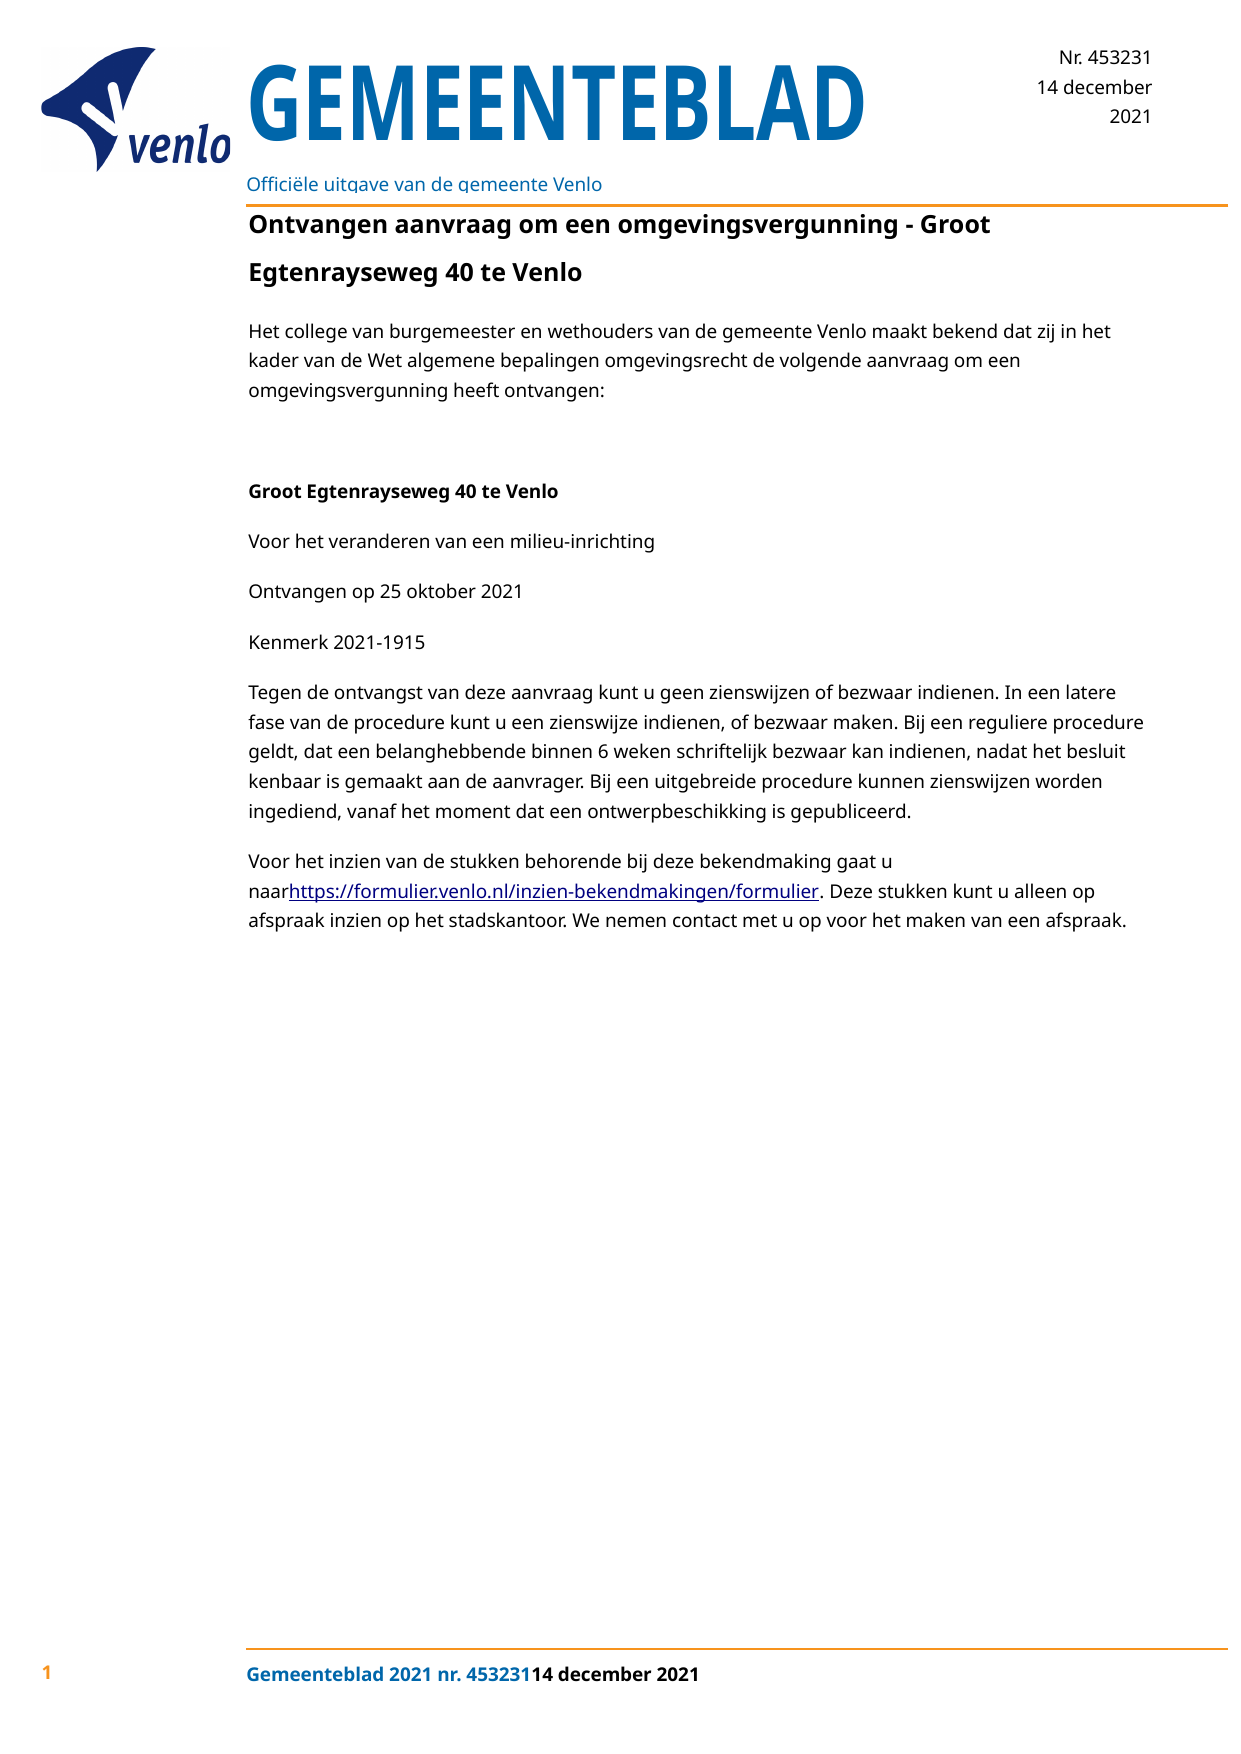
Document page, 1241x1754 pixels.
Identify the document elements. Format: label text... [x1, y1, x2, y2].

text Voor het veranderen van een milieu-inrichting [248, 528, 1152, 554]
text Voor het inzien van de stukken behorende bij deze bekendmaking gaat u naarhttps://formulier.venlo.nl/inzien-bekendmakingen/formulier. Deze stukken kunt u alleen op afspraak inzien op het stadskantoor. We nemen contact met u op voor het maken van een afspraak. [248, 848, 1152, 933]
text Groot Egtenrayseweg 40 te Venlo [248, 478, 1152, 504]
text Kenmerk 2021-1915 [248, 629, 1152, 655]
picture [41, 47, 231, 172]
text Ontvangen op 25 oktober 2021 [248, 579, 1152, 604]
text Ontvangen aanvraag om een omgevingsvergunning - Groot Egtenrayseweg 40 te Venlo [248, 207, 1152, 288]
text Tegen de ontvangst van deze aanvraag kunt u geen zienswijzen of bezwaar indienen. In een latere fase van de procedure kunt u een zienswijze indienen, of bezwaar maken. Bij een reguliere procedure geldt, dat een belanghebbende binnen 6 weken schriftelijk bezwaar kan indienen, nadat het besluit kenbaar is gemaakt aan de aanvrager. Bij een uitgebreide procedure kunnen zienswijzen worden ingediend, vanaf het moment dat een ontwerpbeschikking is gepubliceerd. [248, 679, 1152, 824]
text Het college van burgemeester en wethouders van de gemeente Venlo maakt bekend dat zij in het kader van de Wet algemene bepalingen omgevingsrecht de volgende aanvraag om een omgevingsvergunning heeft ontvangen: [248, 318, 1152, 403]
